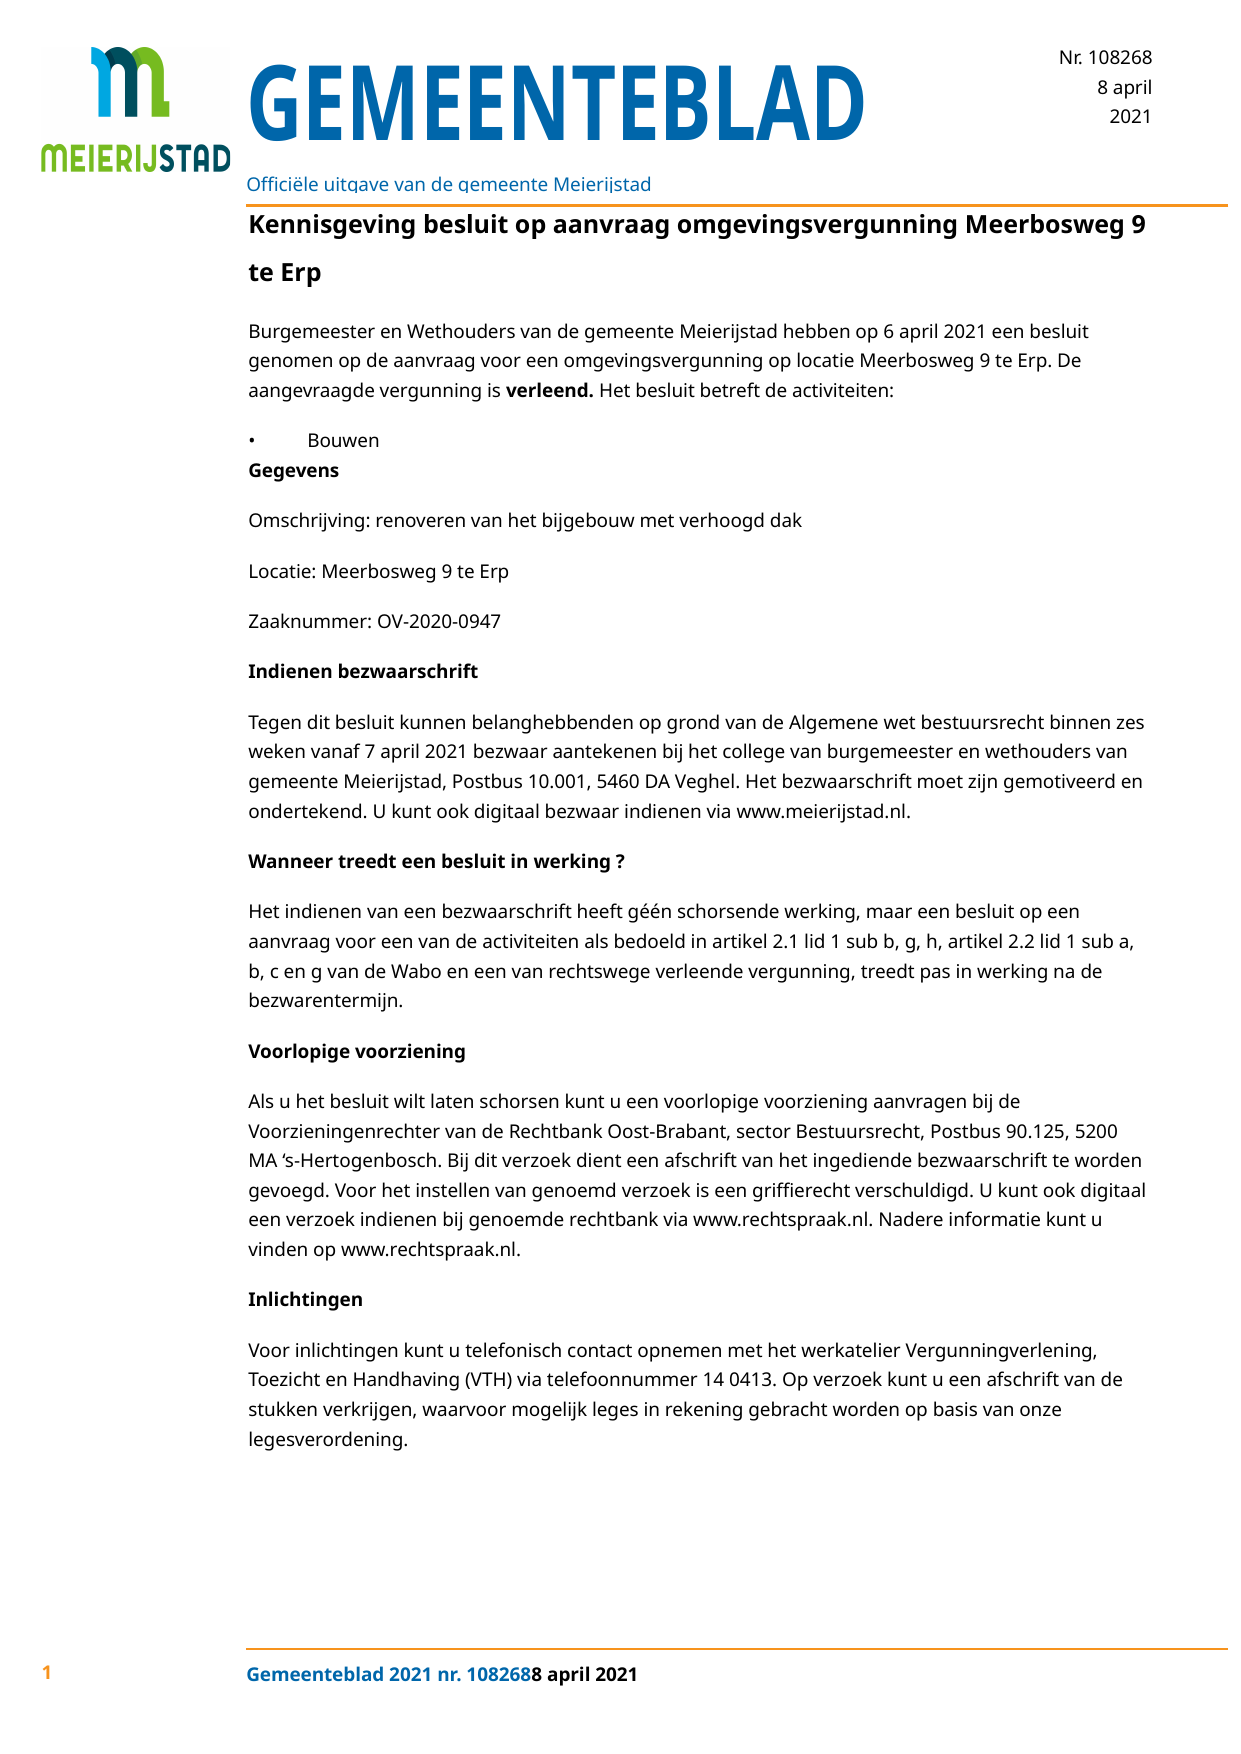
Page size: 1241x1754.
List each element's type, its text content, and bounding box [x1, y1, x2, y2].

text Locatie: Meerbosweg 9 te Erp [248, 558, 1152, 584]
text Indienen bezwaarschrift [248, 659, 1152, 684]
text Voorlopige voorziening [248, 1038, 1152, 1064]
text Voor inlichtingen kunt u telefonisch contact opnemen met het werkatelier Vergunningverlening, Toezicht en Handhaving (VTH) via telefoonnummer 14 0413. Op verzoek kunt u een afschrift van de stukken verkrijgen, waarvoor mogelijk leges in rekening gebracht worden op basis van onze legesverordening. [248, 1337, 1152, 1452]
picture [41, 47, 231, 172]
text Wanneer treedt een besluit in werking ? [248, 848, 1152, 874]
text Het indienen van een bezwaarschrift heeft géén schorsende werking, maar een besluit op een aanvraag voor een van de activiteiten als bedoeld in artikel 2.1 lid 1 sub b, g, h, artikel 2.2 lid 1 sub a, b, c en g van de Wabo en een van rechtswege verleende vergunning, treedt pas in werking na de bezwarentermijn. [248, 899, 1152, 1013]
text Omschrijving: renoveren van het bijgebouw met verhoogd dak [248, 507, 1152, 533]
text Zaaknummer: OV-2020-0947 [248, 608, 1152, 634]
text Gegevens [248, 457, 1152, 483]
text Als u het besluit wilt laten schorsen kunt u een voorlopige voorziening aanvragen bij de Voorzieningenrechter van de Rechtbank Oost-Brabant, sector Bestuursrecht, Postbus 90.125, 5200 MA ‘s-Hertogenbosch. Bij dit verzoek dient een afschrift van het ingediende bezwaarschrift te worden gevoegd. Voor het instellen van genoemd verzoek is een griffierecht verschuldigd. U kunt ook digitaal een verzoek indienen bij genoemde rechtbank via www.rechtspraak.nl. Nadere informatie kunt u vinden op www.rechtspraak.nl. [248, 1088, 1152, 1262]
text Burgemeester en Wethouders van de gemeente Meierijstad hebben op 6 april 2021 een besluit genomen op de aanvraag voor een omgevingsvergunning op locatie Meerbosweg 9 te Erp. De aangevraagde vergunning is verleend. Het besluit betreft de activiteiten: [248, 318, 1152, 403]
list Bouwen [248, 427, 1152, 453]
text Tegen dit besluit kunnen belanghebbenden op grond van de Algemene wet bestuursrecht binnen zes weken vanaf 7 april 2021 bezwaar aantekenen bij het college van burgemeester en wethouders van gemeente Meierijstad, Postbus 10.001, 5460 DA Veghel. Het bezwaarschrift moet zijn gemotiveerd en ondertekend. U kunt ook digitaal bezwaar indienen via www.meierijstad.nl. [248, 709, 1152, 824]
text Kennisgeving besluit op aanvraag omgevingsvergunning Meerbosweg 9 te Erp [248, 207, 1152, 288]
text Inlichtingen [248, 1287, 1152, 1312]
